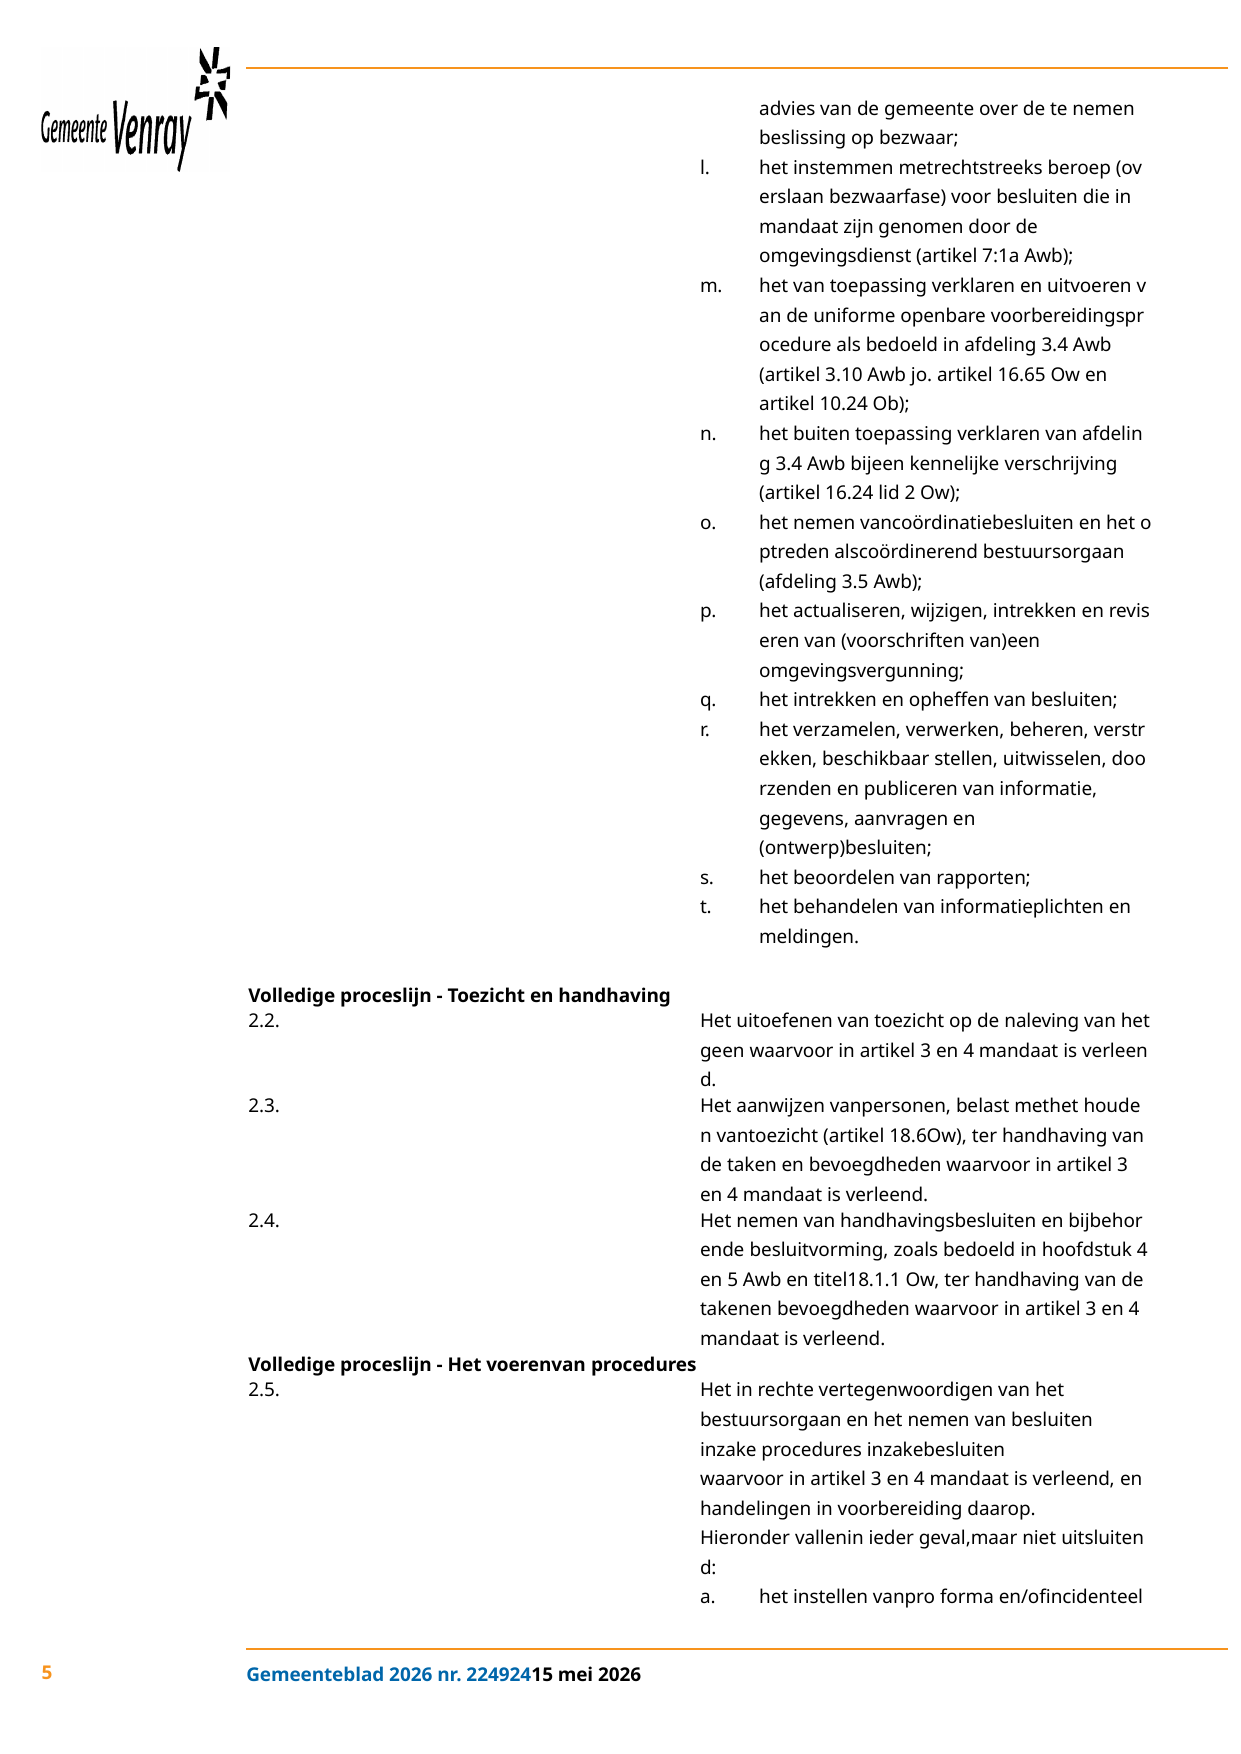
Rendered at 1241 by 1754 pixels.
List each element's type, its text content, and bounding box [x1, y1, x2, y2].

picture [41, 47, 231, 172]
table_cell advies van de gemeente over de te nemen beslissing op bezwaar; het instemmen metrechtstreeks beroep (overslaan bezwaarfase) voor besluiten die in mandaat zijn genomen door de omgevingsdienst (artikel 7:1a Awb); het van toepassing verklaren en uitvoeren van de uniforme openbare voorbereidingsprocedure als bedoeld in afdeling 3.4 Awb (artikel 3.10 Awb jo. artikel 16.65 Ow en artikel 10.24 Ob); het buiten toepassing verklaren van afdeling 3.4 Awb bijeen kennelijke verschrijving (artikel 16.24 lid 2 Ow); het nemen vancoördinatiebesluiten en het optreden alscoördinerend bestuursorgaan (afdeling 3.5 Awb); het actualiseren, wijzigen, intrekken en reviseren van (voorschriften van)een omgevingsvergunning; het intrekken en opheffen van besluiten; het verzamelen, verwerken, beheren, verstrekken, beschikbaar stellen, uitwisselen, doorzenden en publiceren van informatie, gegevens, aanvragen en (ontwerp)besluiten; het beoordelen van rapporten; het behandelen van informatieplichten en meldingen. [700, 95, 1152, 949]
table_cell 2.2. [248, 1008, 700, 1092]
table_cell 2.5. [248, 1377, 700, 1609]
table_cell Het in rechte vertegenwoordigen van het bestuursorgaan en het nemen van besluiten inzake procedures inzakebesluiten waarvoor in artikel 3 en 4 mandaat is verleend, en handelingen in voorbereiding daarop. Hieronder vallenin ieder geval,maar niet uitsluitend: het instellen vanpro forma en/ofincidenteel [700, 1377, 1152, 1609]
table_cell 2.3. [248, 1093, 700, 1207]
table_header Volledige proceslijn - Toezicht en handhaving [248, 982, 1152, 1007]
table_cell Het nemen van handhavingsbesluiten en bijbehorende besluitvorming, zoals bedoeld in hoofdstuk 4 en 5 Awb en titel18.1.1 Ow, ter handhaving van de takenen bevoegdheden waarvoor in artikel 3 en 4 mandaat is verleend. [700, 1207, 1152, 1351]
table_cell Het uitoefenen van toezicht op de naleving van hetgeen waarvoor in artikel 3 en 4 mandaat is verleend. [700, 1008, 1152, 1092]
table_cell 2.4. [248, 1207, 700, 1351]
table_cell [248, 95, 700, 949]
table_cell Het aanwijzen vanpersonen, belast methet houden vantoezicht (artikel 18.6Ow), ter handhaving van de taken en bevoegdheden waarvoor in artikel 3 en 4 mandaat is verleend. [700, 1093, 1152, 1207]
table_cell Volledige proceslijn - Het voerenvan procedures [248, 1351, 1152, 1377]
